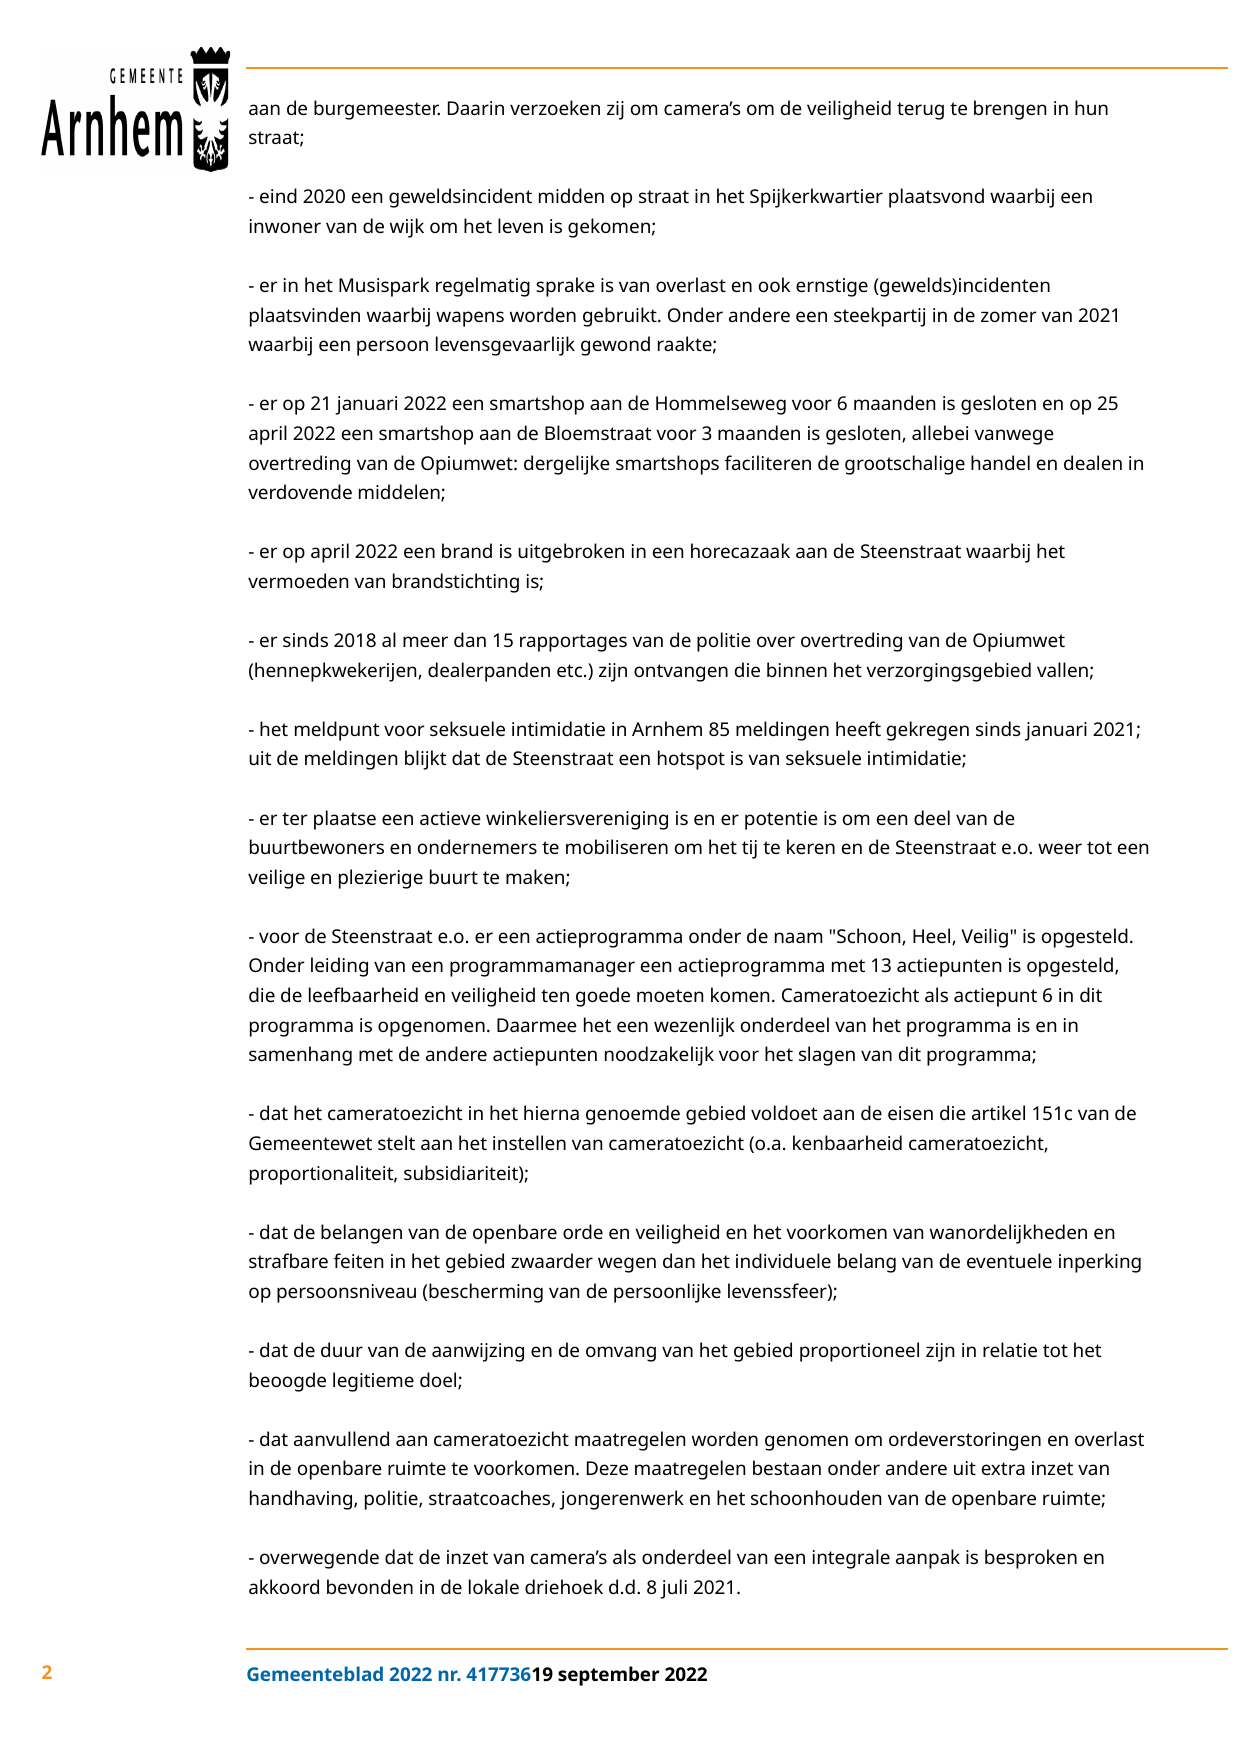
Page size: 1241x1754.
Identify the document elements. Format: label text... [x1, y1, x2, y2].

picture [41, 47, 231, 172]
text - er op april 2022 een brand is uitgebroken in een horecazaak aan de Steenstraat waarbij het vermoeden van brandstichting is; [248, 538, 1152, 594]
text - er sinds 2018 al meer dan 15 rapportages van de politie over overtreding van de Opiumwet (hennepkwekerijen, dealerpanden etc.) zijn ontvangen die binnen het verzorgingsgebied vallen; [248, 627, 1152, 683]
text - er op 21 januari 2022 een smartshop aan de Hommelseweg voor 6 maanden is gesloten en op 25 april 2022 een smartshop aan de Bloemstraat voor 3 maanden is gesloten, allebei vanwege overtreding van de Opiumwet: dergelijke smartshops faciliteren de grootschalige handel en dealen in verdovende middelen; [248, 391, 1152, 505]
text aan de burgemeester. Daarin verzoeken zij om camera’s om de veiligheid terug te brengen in hun straat; [248, 95, 1152, 150]
text - er ter plaatse een actieve winkeliersvereniging is en er potentie is om een deel van de buurtbewoners en ondernemers te mobiliseren om het tij te keren en de Steenstraat e.o. weer tot een veilige en plezierige buurt te maken; [248, 805, 1152, 890]
text - eind 2020 een geweldsincident midden op straat in het Spijkerkwartier plaatsvond waarbij een inwoner van de wijk om het leven is gekomen; [248, 183, 1152, 239]
text - voor de Steenstraat e.o. er een actieprogramma onder de naam "Schoon, Heel, Veilig" is opgesteld. Onder leiding van een programmamanager een actieprogramma met 13 actiepunten is opgesteld, die de leefbaarheid en veiligheid ten goede moeten komen. Cameratoezicht als actiepunt 6 in dit programma is opgenomen. Daarmee het een wezenlijk onderdeel van het programma is en in samenhang met de andere actiepunten noodzakelijk voor het slagen van dit programma; [248, 923, 1152, 1067]
text - dat aanvullend aan cameratoezicht maatregelen worden genomen om ordeverstoringen en overlast in de openbare ruimte te voorkomen. Deze maatregelen bestaan onder andere uit extra inzet van handhaving, politie, straatcoaches, jongerenwerk en het schoonhouden van de openbare ruimte; [248, 1426, 1152, 1511]
text - dat de duur van de aanwijzing en de omvang van het gebied proportioneel zijn in relatie tot het beoogde legitieme doel; [248, 1337, 1152, 1393]
text - het meldpunt voor seksuele intimidatie in Arnhem 85 meldingen heeft gekregen sinds januari 2021; uit de meldingen blijkt dat de Steenstraat een hotspot is van seksuele intimidatie; [248, 716, 1152, 771]
text - overwegende dat de inzet van camera’s als onderdeel van een integrale aanpak is besproken en akkoord bevonden in de lokale driehoek d.d. 8 juli 2021. [248, 1544, 1152, 1600]
text - dat de belangen van de openbare orde en veiligheid en het voorkomen van wanordelijkheden en strafbare feiten in het gebied zwaarder wegen dan het individuele belang van de eventuele inperking op persoonsniveau (bescherming van de persoonlijke levenssfeer); [248, 1219, 1152, 1304]
text - er in het Musispark regelmatig sprake is van overlast en ook ernstige (gewelds)incidenten plaatsvinden waarbij wapens worden gebruikt. Onder andere een steekpartij in de zomer van 2021 waarbij een persoon levensgevaarlijk gewond raakte; [248, 272, 1152, 357]
text - dat het cameratoezicht in het hierna genoemde gebied voldoet aan de eisen die artikel 151c van de Gemeentewet stelt aan het instellen van cameratoezicht (o.a. kenbaarheid cameratoezicht, proportionaliteit, subsidiariteit); [248, 1101, 1152, 1186]
